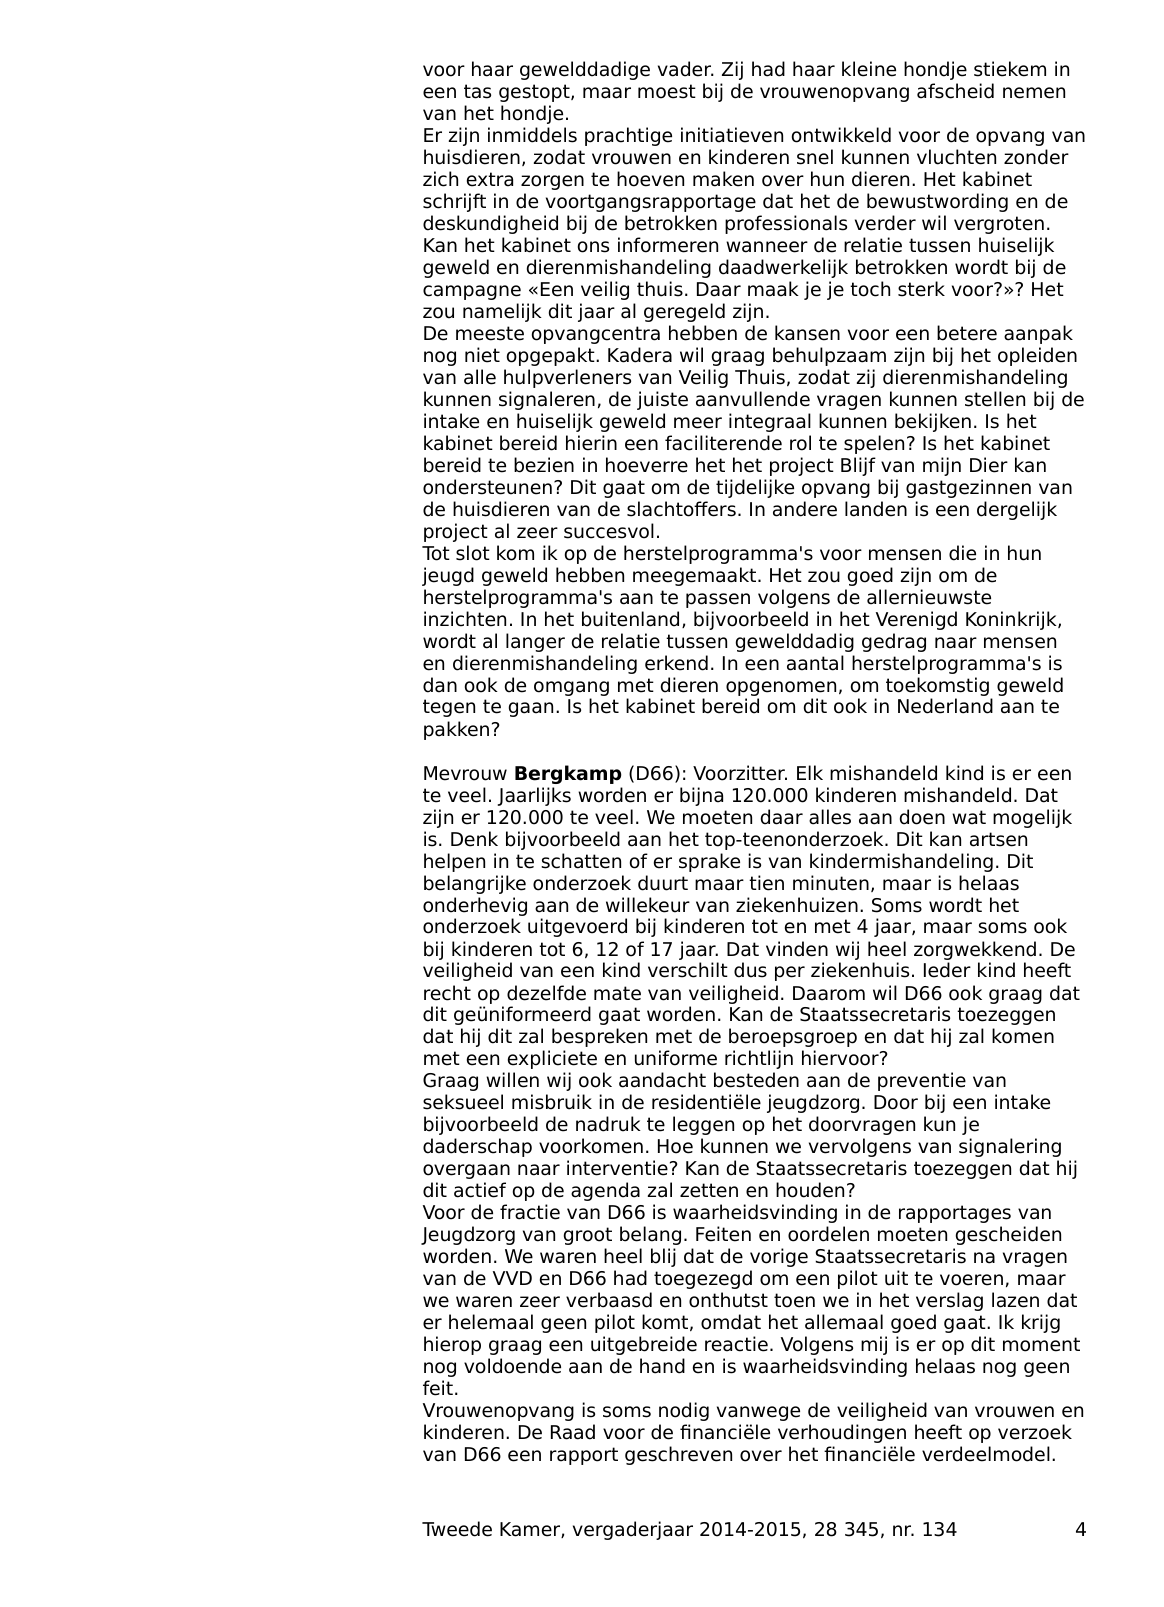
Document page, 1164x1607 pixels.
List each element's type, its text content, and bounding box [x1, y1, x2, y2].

text Mevrouw Bergkamp (D66): Voorzitter. Elk mishandeld kind is er een te veel. Jaarlijks worden er bijna 120.000 kinderen mishandeld. Dat zijn er 120.000 te veel. We moeten daar alles aan doen wat mogelijk is. Denk bijvoorbeeld aan het top-teenonderzoek. Dit kan artsen helpen in te schatten of er sprake is van kindermishandeling. Dit belangrijke onderzoek duurt maar tien minuten, maar is helaas onderhevig aan de willekeur van ziekenhuizen. Soms wordt het onderzoek uitgevoerd bij kinderen tot en met 4 jaar, maar soms ook bij kinderen tot 6, 12 of 17 jaar. Dat vinden wij heel zorgwekkend. De veiligheid van een kind verschilt dus per ziekenhuis. Ieder kind heeft recht op dezelfde mate van veiligheid. Daarom wil D66 ook graag dat dit geüniformeerd gaat worden. Kan de Staatssecretaris toezeggen dat hij dit zal bespreken met de beroepsgroep en dat hij zal komen met een expliciete en uniforme richtlijn hiervoor? [422, 763, 1087, 1070]
text De meeste opvangcentra hebben de kansen voor een betere aanpak nog niet opgepakt. Kadera wil graag behulpzaam zijn bij het opleiden van alle hulpverleners van Veilig Thuis, zodat zij dierenmishandeling kunnen signaleren, de juiste aanvullende vragen kunnen stellen bij de intake en huiselijk geweld meer integraal kunnen bekijken. Is het kabinet bereid hierin een faciliterende rol te spelen? Is het kabinet bereid te bezien in hoeverre het het project Blijf van mijn Dier kan ondersteunen? Dit gaat om de tijdelijke opvang bij gastgezinnen van de huisdieren van de slachtoffers. In andere landen is een dergelijk project al zeer succesvol. [422, 323, 1087, 543]
text Graag willen wij ook aandacht besteden aan de preventie van seksueel misbruik in de residentiële jeugdzorg. Door bij een intake bijvoorbeeld de nadruk te leggen op het doorvragen kun je daderschap voorkomen. Hoe kunnen we vervolgens van signalering overgaan naar interventie? Kan de Staatssecretaris toezeggen dat hij dit actief op de agenda zal zetten en houden? [422, 1070, 1087, 1202]
text Voor de fractie van D66 is waarheidsvinding in de rapportages van Jeugdzorg van groot belang. Feiten en oordelen moeten gescheiden worden. We waren heel blij dat de vorige Staatssecretaris na vragen van de VVD en D66 had toegezegd om een pilot uit te voeren, maar we waren zeer verbaasd en onthutst toen we in het verslag lazen dat er helemaal geen pilot komt, omdat het allemaal goed gaat. Ik krijg hierop graag een uitgebreide reactie. Volgens mij is er op dit moment nog voldoende aan de hand en is waarheidsvinding helaas nog geen feit. [422, 1202, 1087, 1400]
text Er zijn inmiddels prachtige initiatieven ontwikkeld voor de opvang van huisdieren, zodat vrouwen en kinderen snel kunnen vluchten zonder zich extra zorgen te hoeven maken over hun dieren. Het kabinet schrijft in de voortgangsrapportage dat het de bewustwording en de deskundigheid bij de betrokken professionals verder wil vergroten. Kan het kabinet ons informeren wanneer de relatie tussen huiselijk geweld en dierenmishandeling daadwerkelijk betrokken wordt bij de campagne «Een veilig thuis. Daar maak je je toch sterk voor?»? Het zou namelijk dit jaar al geregeld zijn. [422, 125, 1087, 323]
text voor haar gewelddadige vader. Zij had haar kleine hondje stiekem in een tas gestopt, maar moest bij de vrouwenopvang afscheid nemen van het hondje. [422, 59, 1087, 125]
text Tot slot kom ik op de herstelprogramma's voor mensen die in hun jeugd geweld hebben meegemaakt. Het zou goed zijn om de herstelprogramma's aan te passen volgens de allernieuwste inzichten. In het buitenland, bijvoorbeeld in het Verenigd Koninkrijk, wordt al langer de relatie tussen gewelddadig gedrag naar mensen en dierenmishandeling erkend. In een aantal herstelprogramma's is dan ook de omgang met dieren opgenomen, om toekomstig geweld tegen te gaan. Is het kabinet bereid om dit ook in Nederland aan te pakken? [422, 543, 1087, 740]
text Vrouwenopvang is soms nodig vanwege de veiligheid van vrouwen en kinderen. De Raad voor de financiële verhoudingen heeft op verzoek van D66 een rapport geschreven over het financiële verdeelmodel. [422, 1400, 1087, 1466]
